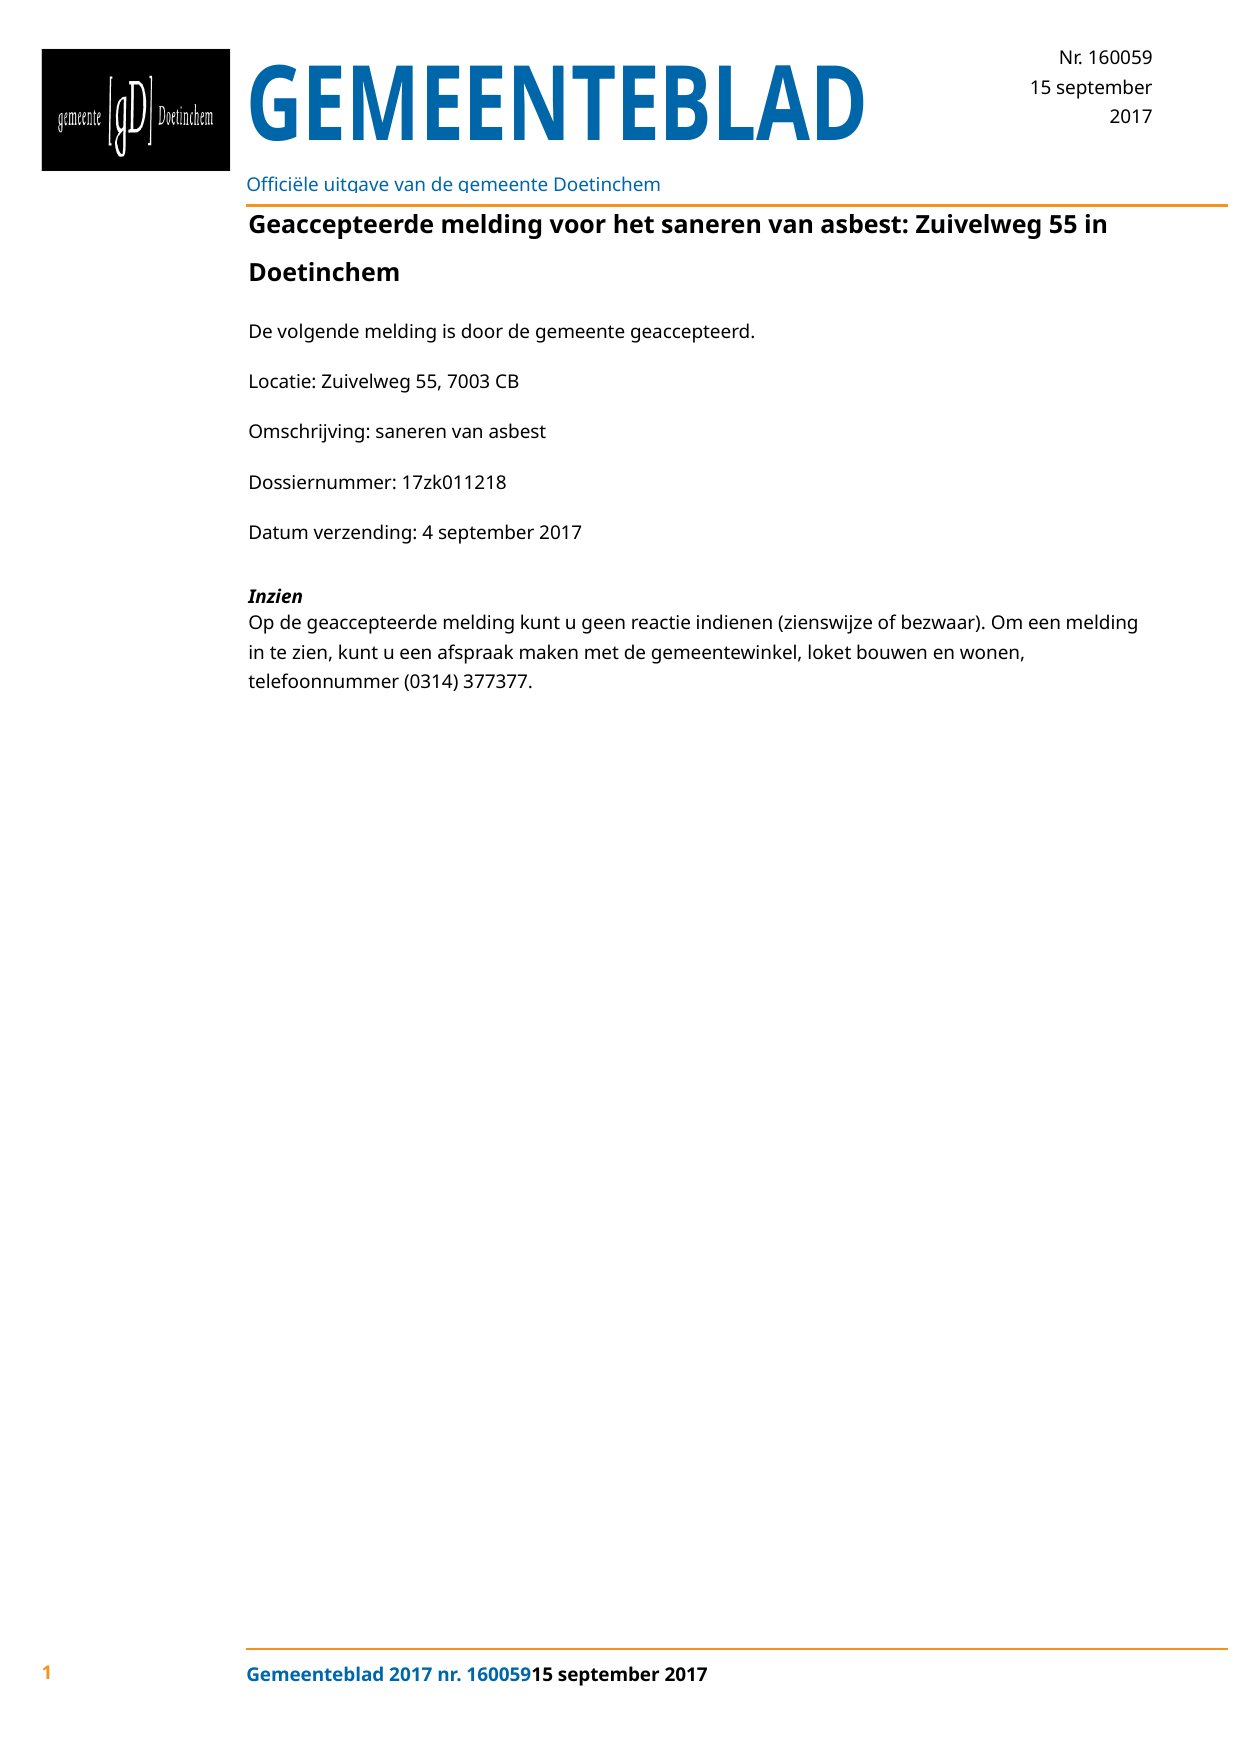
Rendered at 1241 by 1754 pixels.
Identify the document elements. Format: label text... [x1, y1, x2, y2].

picture [41, 47, 231, 172]
text Op de geaccepteerde melding kunt u geen reactie indienen (zienswijze of bezwaar). Om een melding in te zien, kunt u een afspraak maken met de gemeentewinkel, loket bouwen en wonen, telefoonnummer (0314) 377377. [248, 609, 1152, 694]
text De volgende melding is door de gemeente geaccepteerd. [248, 318, 1152, 344]
text Dossiernummer: 17zk011218 [248, 469, 1152, 495]
text Datum verzending: 4 september 2017 [248, 519, 1152, 545]
text Omschrijving: saneren van asbest [248, 419, 1152, 444]
text Inzien [248, 583, 1152, 609]
text Locatie: Zuivelweg 55, 7003 CB [248, 368, 1152, 394]
text Geaccepteerde melding voor het saneren van asbest: Zuivelweg 55 in Doetinchem [248, 207, 1152, 288]
